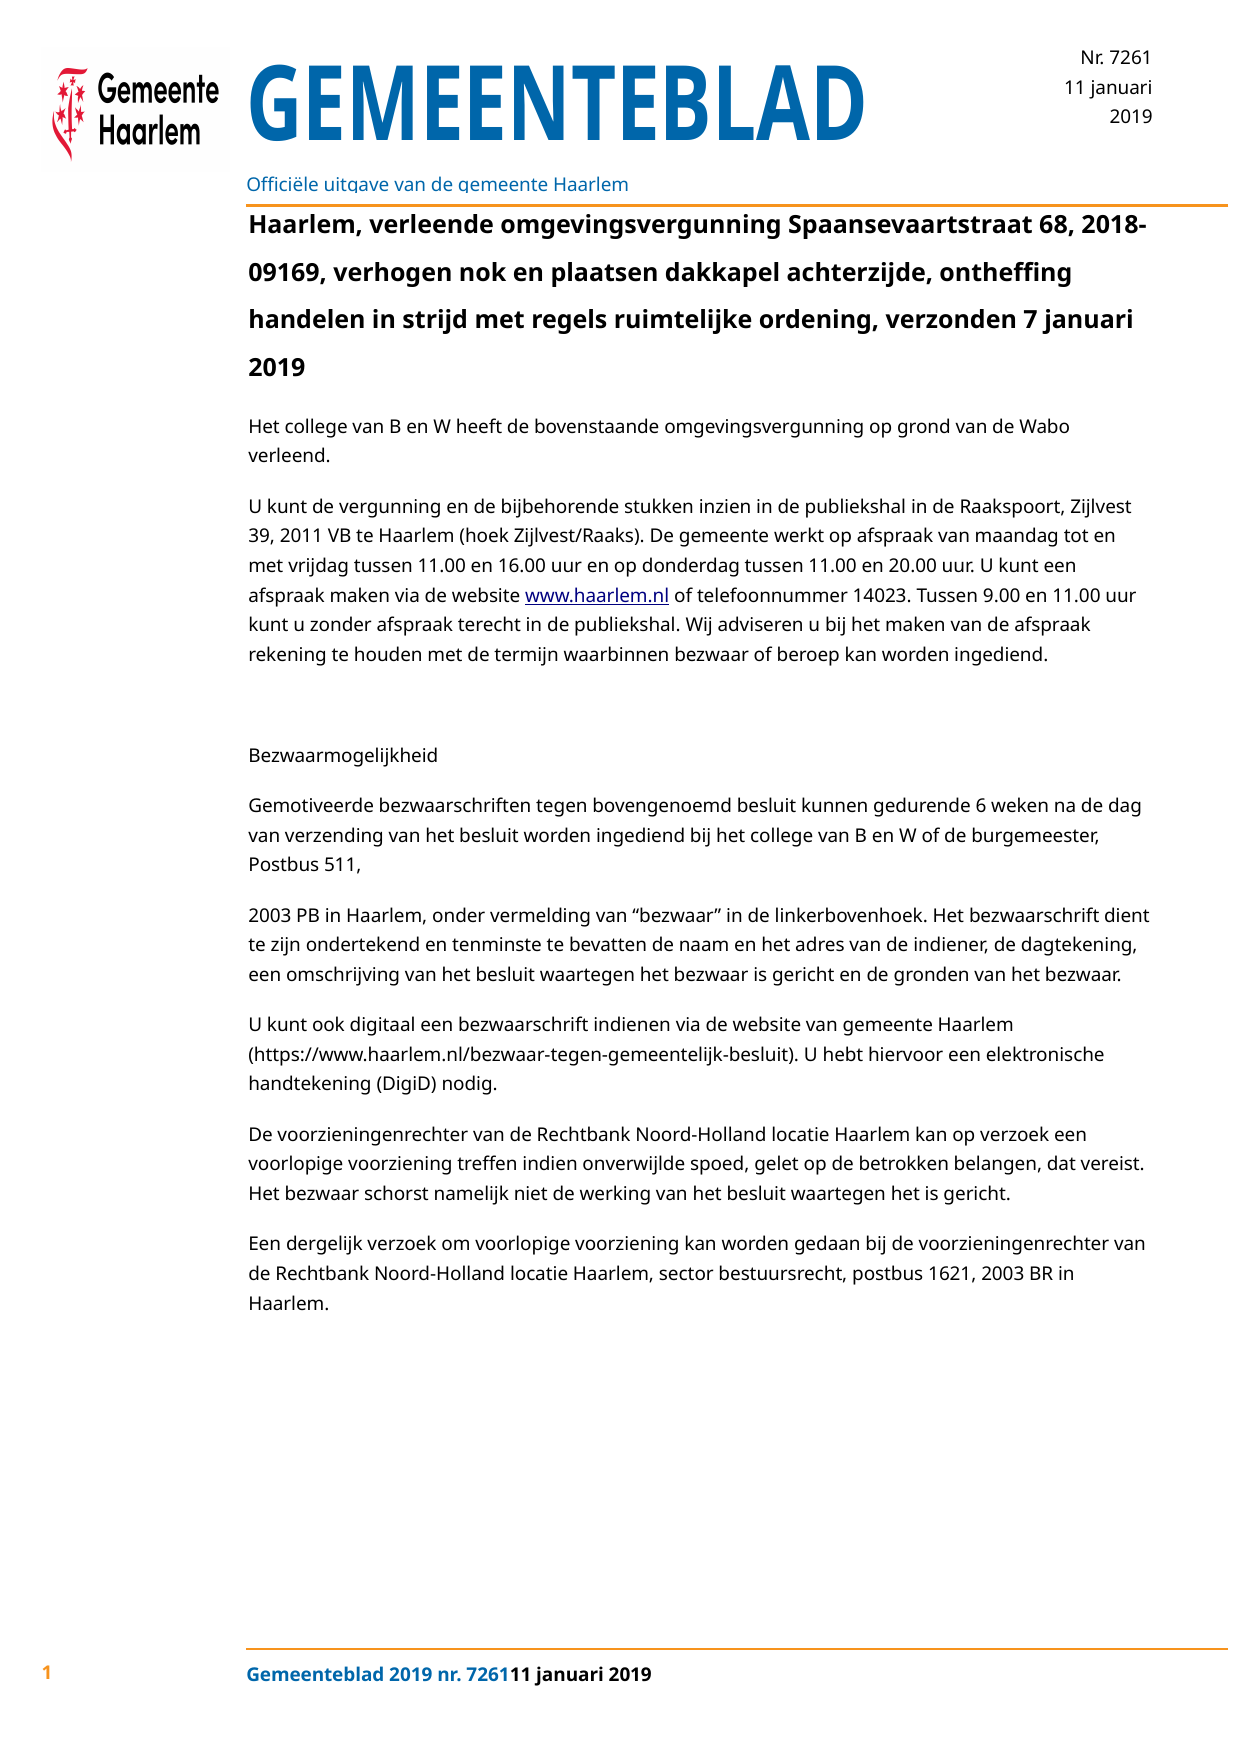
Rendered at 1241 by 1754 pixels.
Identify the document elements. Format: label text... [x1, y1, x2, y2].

picture [41, 47, 231, 172]
text U kunt ook digitaal een bezwaarschrift indienen via de website van gemeente Haarlem (https://www.haarlem.nl/bezwaar-tegen-gemeentelijk-besluit). U hebt hiervoor een elektronische handtekening (DigiD) nodig. [248, 1011, 1152, 1096]
text De voorzieningenrechter van de Rechtbank Noord-Holland locatie Haarlem kan op verzoek een voorlopige voorziening treffen indien onverwijlde spoed, gelet op de betrokken belangen, dat vereist. Het bezwaar schorst namelijk niet de werking van het besluit waartegen het is gericht. [248, 1121, 1152, 1206]
text 2003 PB in Haarlem, onder vermelding van “bezwaar” in de linkerbovenhoek. Het bezwaarschrift dient te zijn ondertekend en tenminste te bevatten de naam en het adres van de indiener, de dagtekening, een omschrijving van het besluit waartegen het bezwaar is gericht en de gronden van het bezwaar. [248, 902, 1152, 987]
text Een dergelijk verzoek om voorlopige voorziening kan worden gedaan bij de voorzieningenrechter van de Rechtbank Noord-Holland locatie Haarlem, sector bestuursrecht, postbus 1621, 2003 BR in Haarlem. [248, 1231, 1152, 1316]
text Bezwaarmogelijkheid [248, 742, 1152, 768]
text Gemotiveerde bezwaarschriften tegen bovengenoemd besluit kunnen gedurende 6 weken na de dag van verzending van het besluit worden ingediend bij het college van B en W of de burgemeester, Postbus 511, [248, 792, 1152, 877]
text U kunt de vergunning en de bijbehorende stukken inzien in de publiekshal in de Raakspoort, Zijlvest 39, 2011 VB te Haarlem (hoek Zijlvest/Raaks). De gemeente werkt op afspraak van maandag tot en met vrijdag tussen 11.00 en 16.00 uur en op donderdag tussen 11.00 en 20.00 uur. U kunt een afspraak maken via de website www.haarlem.nl of telefoonnummer 14023. Tussen 9.00 en 11.00 uur kunt u zonder afspraak terecht in de publiekshal. Wij adviseren u bij het maken van de afspraak rekening te houden met de termijn waarbinnen bezwaar of beroep kan worden ingediend. [248, 493, 1152, 667]
text Haarlem, verleende omgevingsvergunning Spaansevaartstraat 68, 2018-09169, verhogen nok en plaatsen dakkapel achterzijde, ontheffing handelen in strijd met regels ruimtelijke ordening, verzonden 7 januari 2019 [248, 207, 1152, 384]
text Het college van B en W heeft de bovenstaande omgevingsvergunning op grond van de Wabo verleend. [248, 413, 1152, 468]
